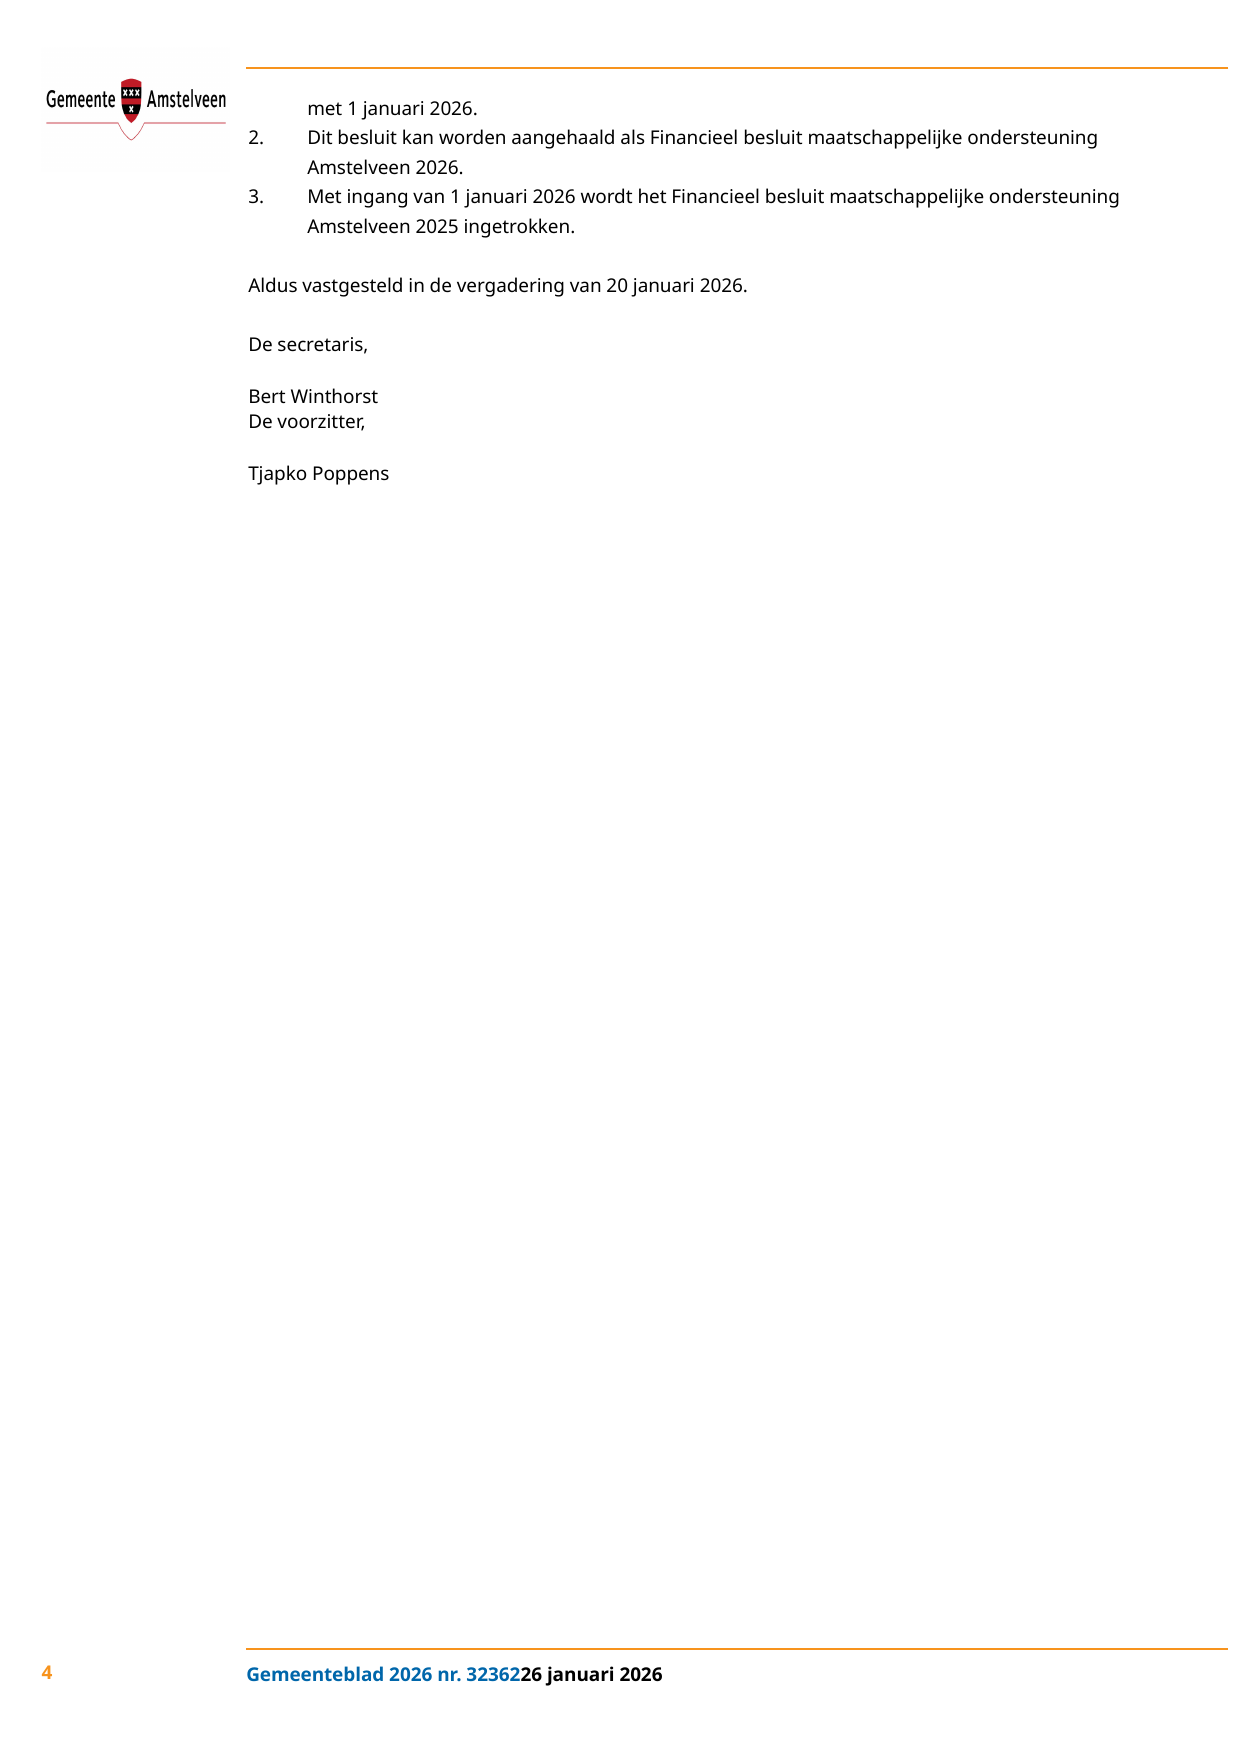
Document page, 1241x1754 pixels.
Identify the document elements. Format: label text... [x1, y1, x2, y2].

text Tjapko Poppens [248, 460, 1152, 486]
list met 1 januari 2026. [248, 95, 1152, 121]
text Bert Winthorst [248, 383, 1152, 409]
text De secretaris, [248, 331, 1152, 357]
picture [41, 47, 231, 172]
text De voorzitter, [248, 409, 1152, 434]
list Dit besluit kan worden aangehaald als Financieel besluit maatschappelijke ondersteuning Amstelveen 2026. [248, 124, 1152, 180]
text Aldus vastgesteld in de vergadering van 20 januari 2026. [248, 272, 1152, 298]
list Met ingang van 1 januari 2026 wordt het Financieel besluit maatschappelijke ondersteuning Amstelveen 2025 ingetrokken. [248, 183, 1152, 239]
